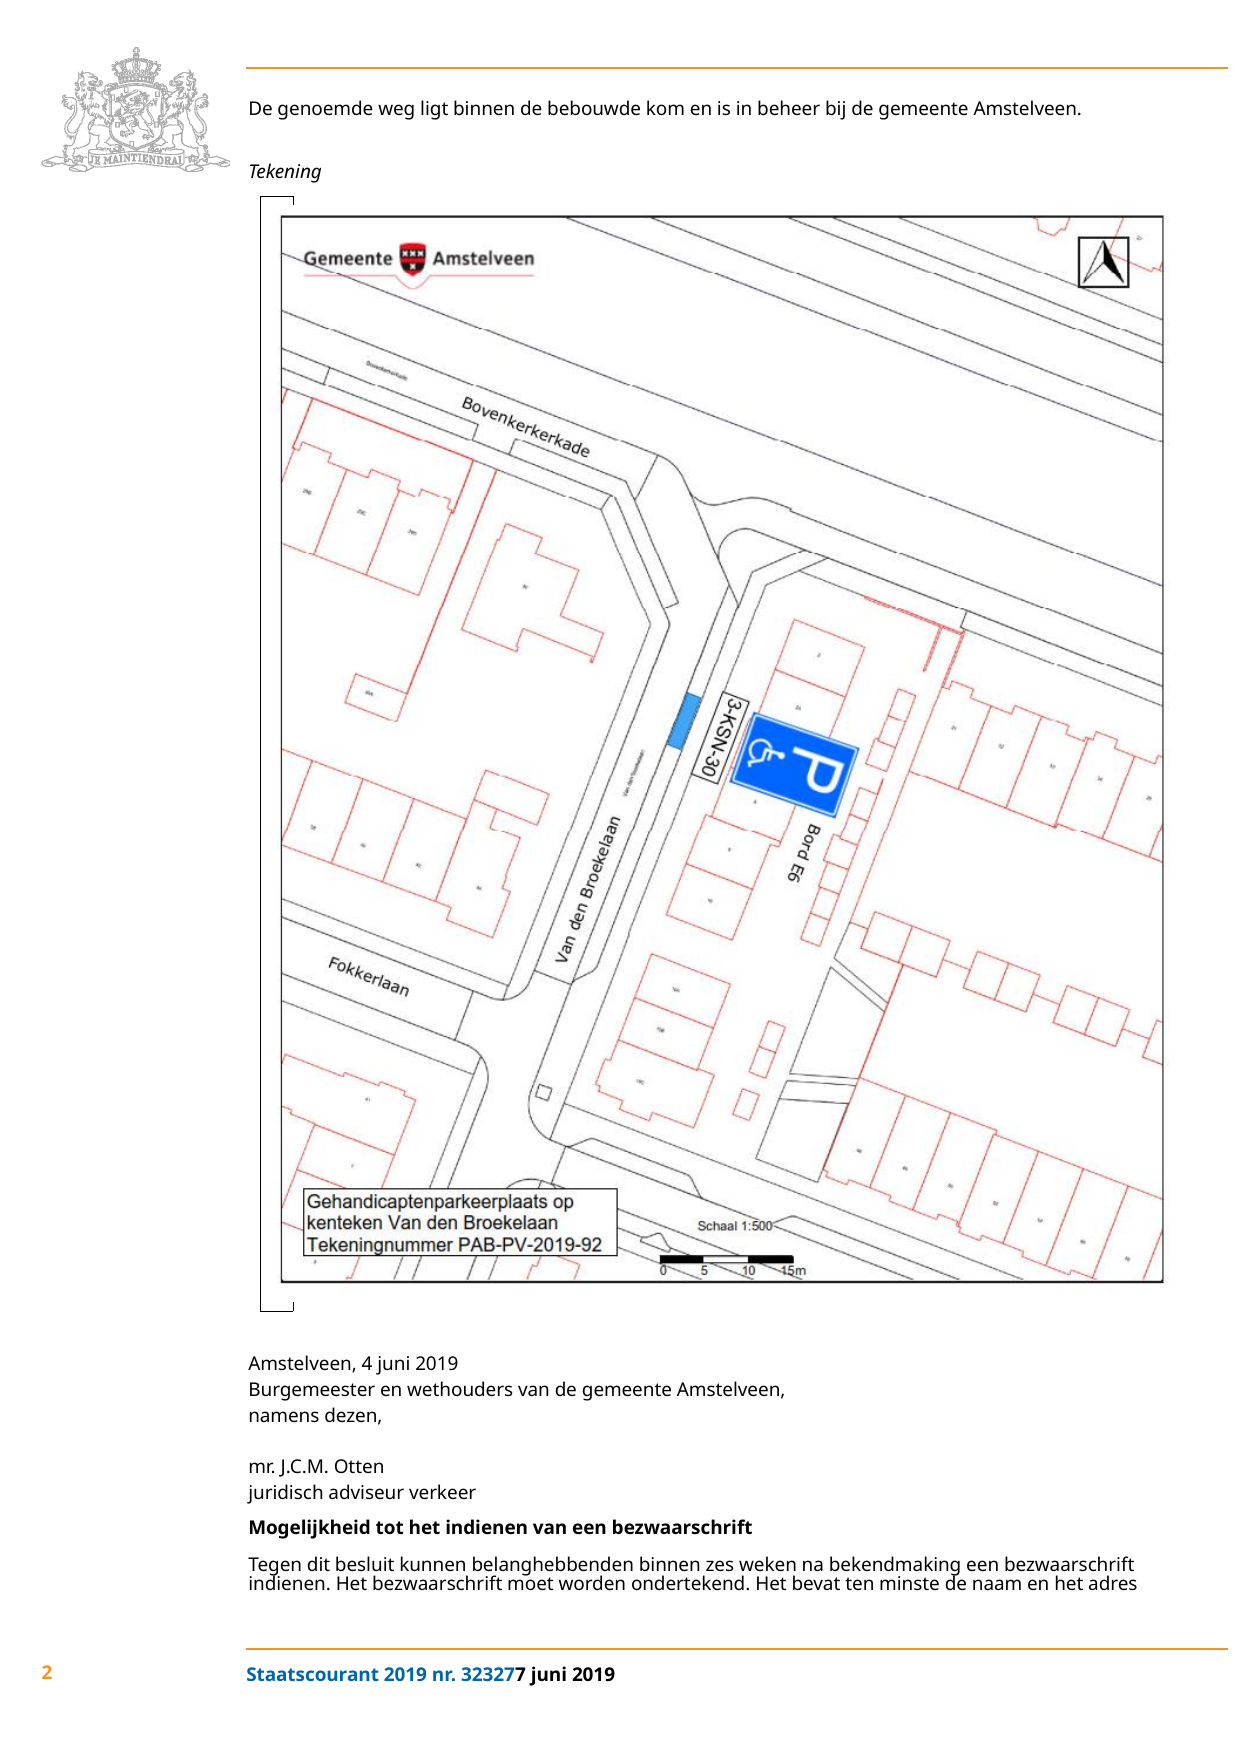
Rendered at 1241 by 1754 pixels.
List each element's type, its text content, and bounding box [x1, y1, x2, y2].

text mr. J.C.M. Otten [248, 1453, 1152, 1479]
picture [268, 205, 1173, 1302]
text Tegen dit besluit kunnen belanghebbenden binnen zes weken na bekendmaking een bezwaarschrift indienen. Het bezwaarschrift moet worden ondertekend. Het bevat ten minste de naam en het adres [248, 1556, 1152, 1594]
text Amstelveen, 4 juni 2019 [248, 1351, 1152, 1376]
text De genoemde weg ligt binnen de bebouwde kom en is in beheer bij de gemeente Amstelveen. [248, 95, 1152, 121]
text Burgemeester en wethouders van de gemeente Amstelveen, [248, 1376, 1152, 1402]
text juridisch adviseur verkeer [248, 1479, 1152, 1505]
text namens dezen, [248, 1402, 1152, 1428]
text Tekening [248, 159, 1152, 184]
text Mogelijkheid tot het indienen van een bezwaarschrift [248, 1519, 1152, 1538]
picture [41, 47, 231, 172]
